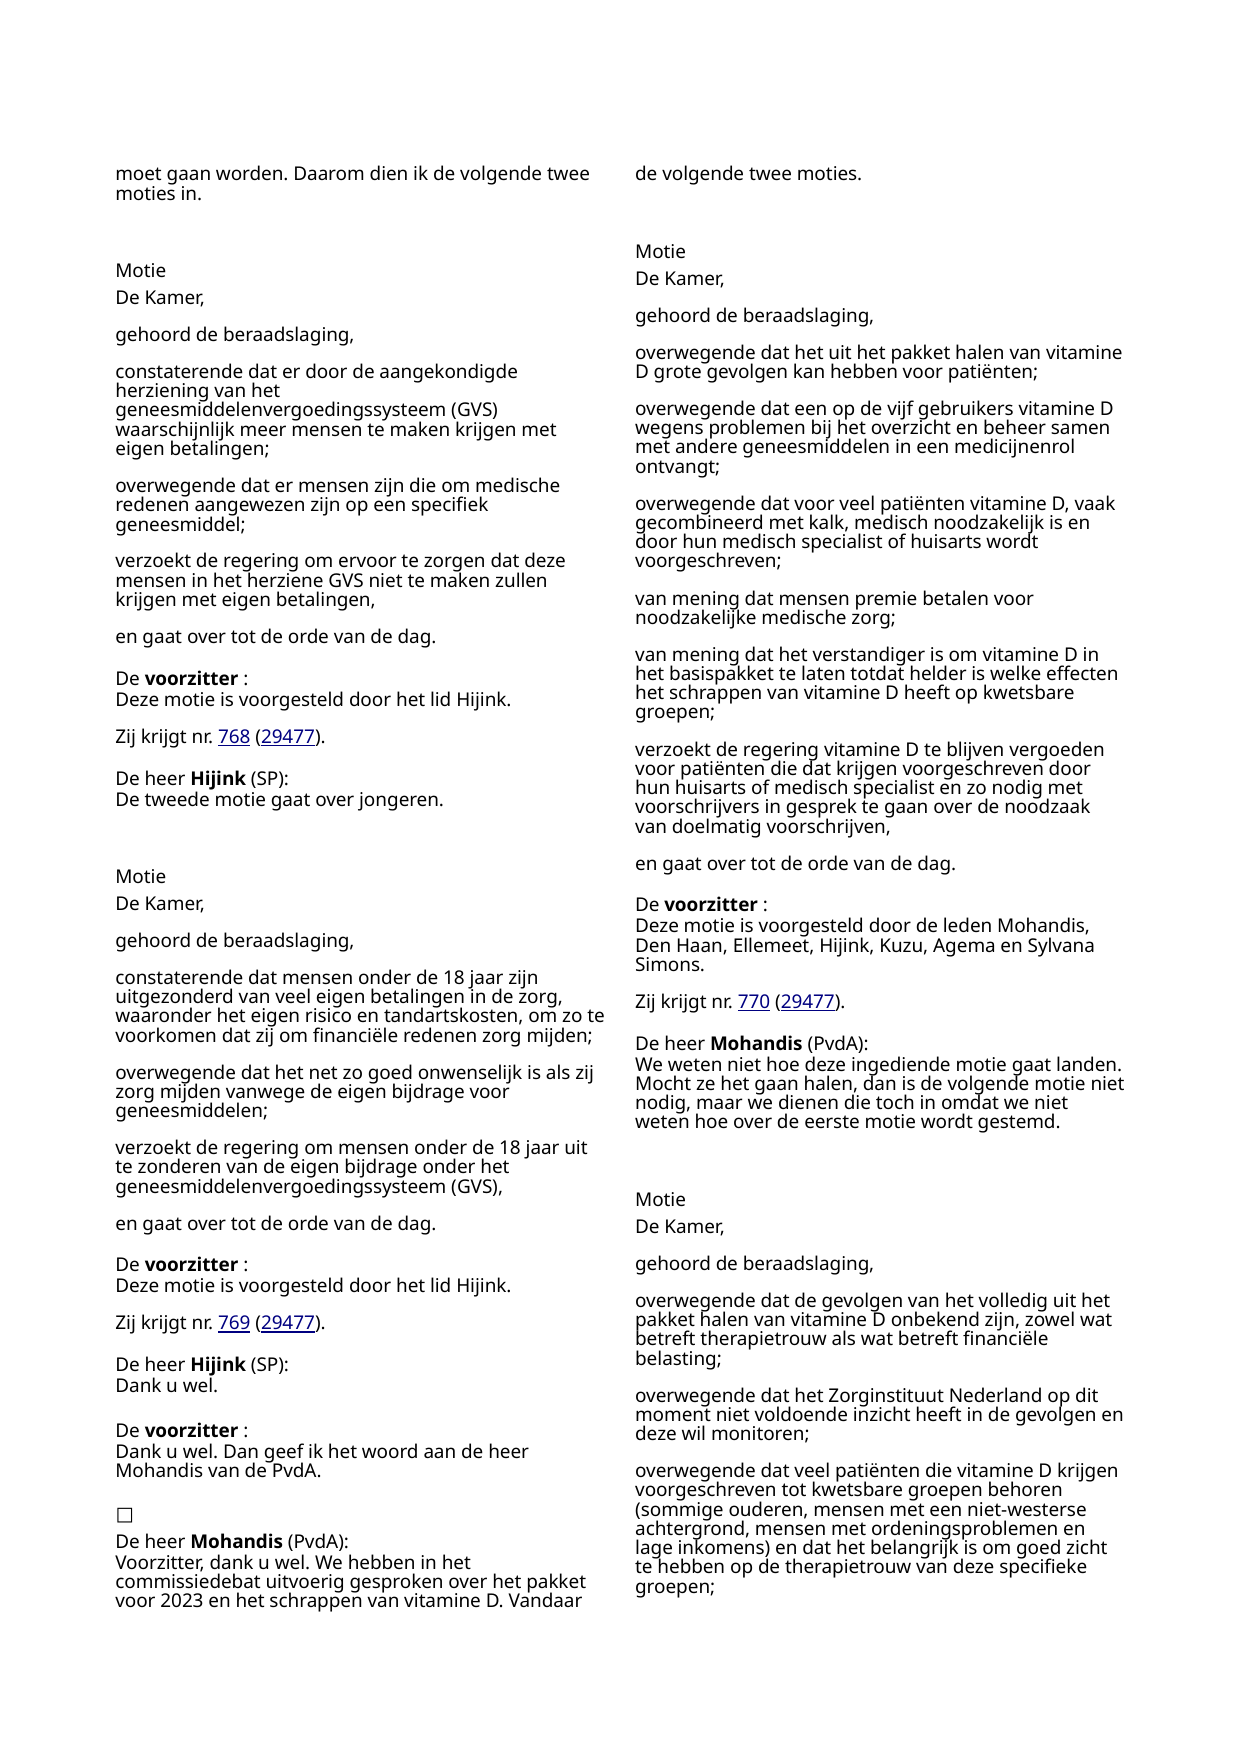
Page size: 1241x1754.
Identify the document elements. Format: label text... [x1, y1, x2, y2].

text Zij krijgt nr. 770 (29477). [635, 993, 1125, 1012]
text overwegende dat het uit het pakket halen van vitamine D grote gevolgen kan hebben voor patiënten; [635, 344, 1125, 382]
text De Kamer, [115, 289, 605, 308]
text en gaat over tot de orde van de dag. [115, 628, 605, 647]
text Zij krijgt nr. 768 (29477). [115, 728, 605, 747]
text Voorzitter, dank u wel. We hebben in het commissiedebat uitvoerig gesproken over het pakket voor 2023 en het schrappen van vitamine D. Vandaar [115, 1554, 605, 1612]
text moet gaan worden. Daarom dien ik de volgende twee moties in. [115, 165, 605, 204]
text Deze motie is voorgesteld door het lid Hijink. [115, 1277, 605, 1297]
text verzoekt de regering om mensen onder de 18 jaar uit te zonderen van de eigen bijdrage onder het geneesmiddelenvergoedingssysteem (GVS), [115, 1139, 605, 1197]
text De Kamer, [635, 1218, 1125, 1237]
text De heer Hijink (SP): [115, 1351, 605, 1377]
text De heer Hijink (SP): [115, 765, 605, 791]
text verzoekt de regering vitamine D te blijven vergoeden voor patiënten die dat krijgen voorgeschreven door hun huisarts of medisch specialist en zo nodig met voorschrijvers in gesprek te gaan over de noodzaak van doelmatig voorschrijven, [635, 741, 1125, 837]
text Dank u wel. [115, 1377, 605, 1396]
text De voorzitter : [115, 1252, 605, 1277]
text overwegende dat voor veel patiënten vitamine D, vaak gecombineerd met kalk, medisch noodzakelijk is en door hun medisch specialist of huisarts wordt voorgeschreven; [635, 495, 1125, 572]
text De voorzitter : [635, 892, 1125, 917]
text constaterende dat er door de aangekondigde herziening van het geneesmiddelenvergoedingssysteem (GVS) waarschijnlijk meer mensen te maken krijgen met eigen betalingen; [115, 363, 605, 459]
text De heer Mohandis (PvdA): [635, 1030, 1125, 1056]
text en gaat over tot de orde van de dag. [635, 854, 1125, 874]
text overwegende dat het Zorginstituut Nederland op dit moment niet voldoende inzicht heeft in de gevolgen en deze wil monitoren; [635, 1387, 1125, 1444]
text overwegende dat een op de vijf gebruikers vitamine D wegens problemen bij het overzicht en beheer samen met andere geneesmiddelen in een medicijnenrol ontvangt; [635, 400, 1125, 477]
text De voorzitter : [115, 665, 605, 691]
text Motie [115, 863, 605, 889]
text de volgende twee moties. [635, 165, 1125, 184]
text constaterende dat mensen onder de 18 jaar zijn uitgezonderd van veel eigen betalingen in de zorg, waaronder het eigen risico en tandartskosten, om zo te voorkomen dat zij om financiële redenen zorg mijden; [115, 969, 605, 1046]
text De tweede motie gaat over jongeren. [115, 791, 605, 810]
text We weten niet hoe deze ingediende motie gaat landen. Mocht ze het gaan halen, dan is de volgende motie niet nodig, maar we dienen die toch in omdat we niet weten hoe over de eerste motie wordt gestemd. [635, 1056, 1125, 1133]
text Dank u wel. Dan geef ik het woord aan de heer Mohandis van de PvdA. [115, 1443, 605, 1482]
text Motie [635, 1186, 1125, 1212]
text Motie [635, 238, 1125, 264]
text van mening dat het verstandiger is om vitamine D in het basispakket te laten totdat helder is welke effecten het schrappen van vitamine D heeft op kwetsbare groepen; [635, 646, 1125, 723]
text ⬜ [115, 1502, 605, 1528]
text De Kamer, [635, 270, 1125, 289]
text De Kamer, [115, 895, 605, 914]
text overwegende dat de gevolgen van het volledig uit het pakket halen van vitamine D onbekend zijn, zowel wat betreft therapietrouw als wat betreft financiële belasting; [635, 1292, 1125, 1369]
text gehoord de beraadslaging, [635, 307, 1125, 326]
text overwegende dat het net zo goed onwenselijk is als zij zorg mijden vanwege de eigen bijdrage voor geneesmiddelen; [115, 1064, 605, 1121]
text overwegende dat er mensen zijn die om medische redenen aangewezen zijn op een specifiek geneesmiddel; [115, 477, 605, 535]
text De heer Mohandis (PvdA): [115, 1528, 605, 1554]
text Deze motie is voorgesteld door de leden Mohandis, Den Haan, Ellemeet, Hijink, Kuzu, Agema en Sylvana Simons. [635, 917, 1125, 975]
text Deze motie is voorgesteld door het lid Hijink. [115, 691, 605, 710]
text verzoekt de regering om ervoor te zorgen dat deze mensen in het herziene GVS niet te maken zullen krijgen met eigen betalingen, [115, 552, 605, 610]
text gehoord de beraadslaging, [115, 932, 605, 951]
text De voorzitter : [115, 1417, 605, 1443]
text Motie [115, 257, 605, 283]
text en gaat over tot de orde van de dag. [115, 1215, 605, 1234]
text gehoord de beraadslaging, [635, 1255, 1125, 1274]
text gehoord de beraadslaging, [115, 326, 605, 345]
text van mening dat mensen premie betalen voor noodzakelijke medische zorg; [635, 589, 1125, 628]
text Zij krijgt nr. 769 (29477). [115, 1314, 605, 1334]
text overwegende dat veel patiënten die vitamine D krijgen voorgeschreven tot kwetsbare groepen behoren (sommige ouderen, mensen met een niet-westerse achtergrond, mensen met ordeningsproblemen en lage inkomens) en dat het belangrijk is om goed zicht te hebben op de therapietrouw van deze specifieke groepen; [635, 1462, 1125, 1597]
